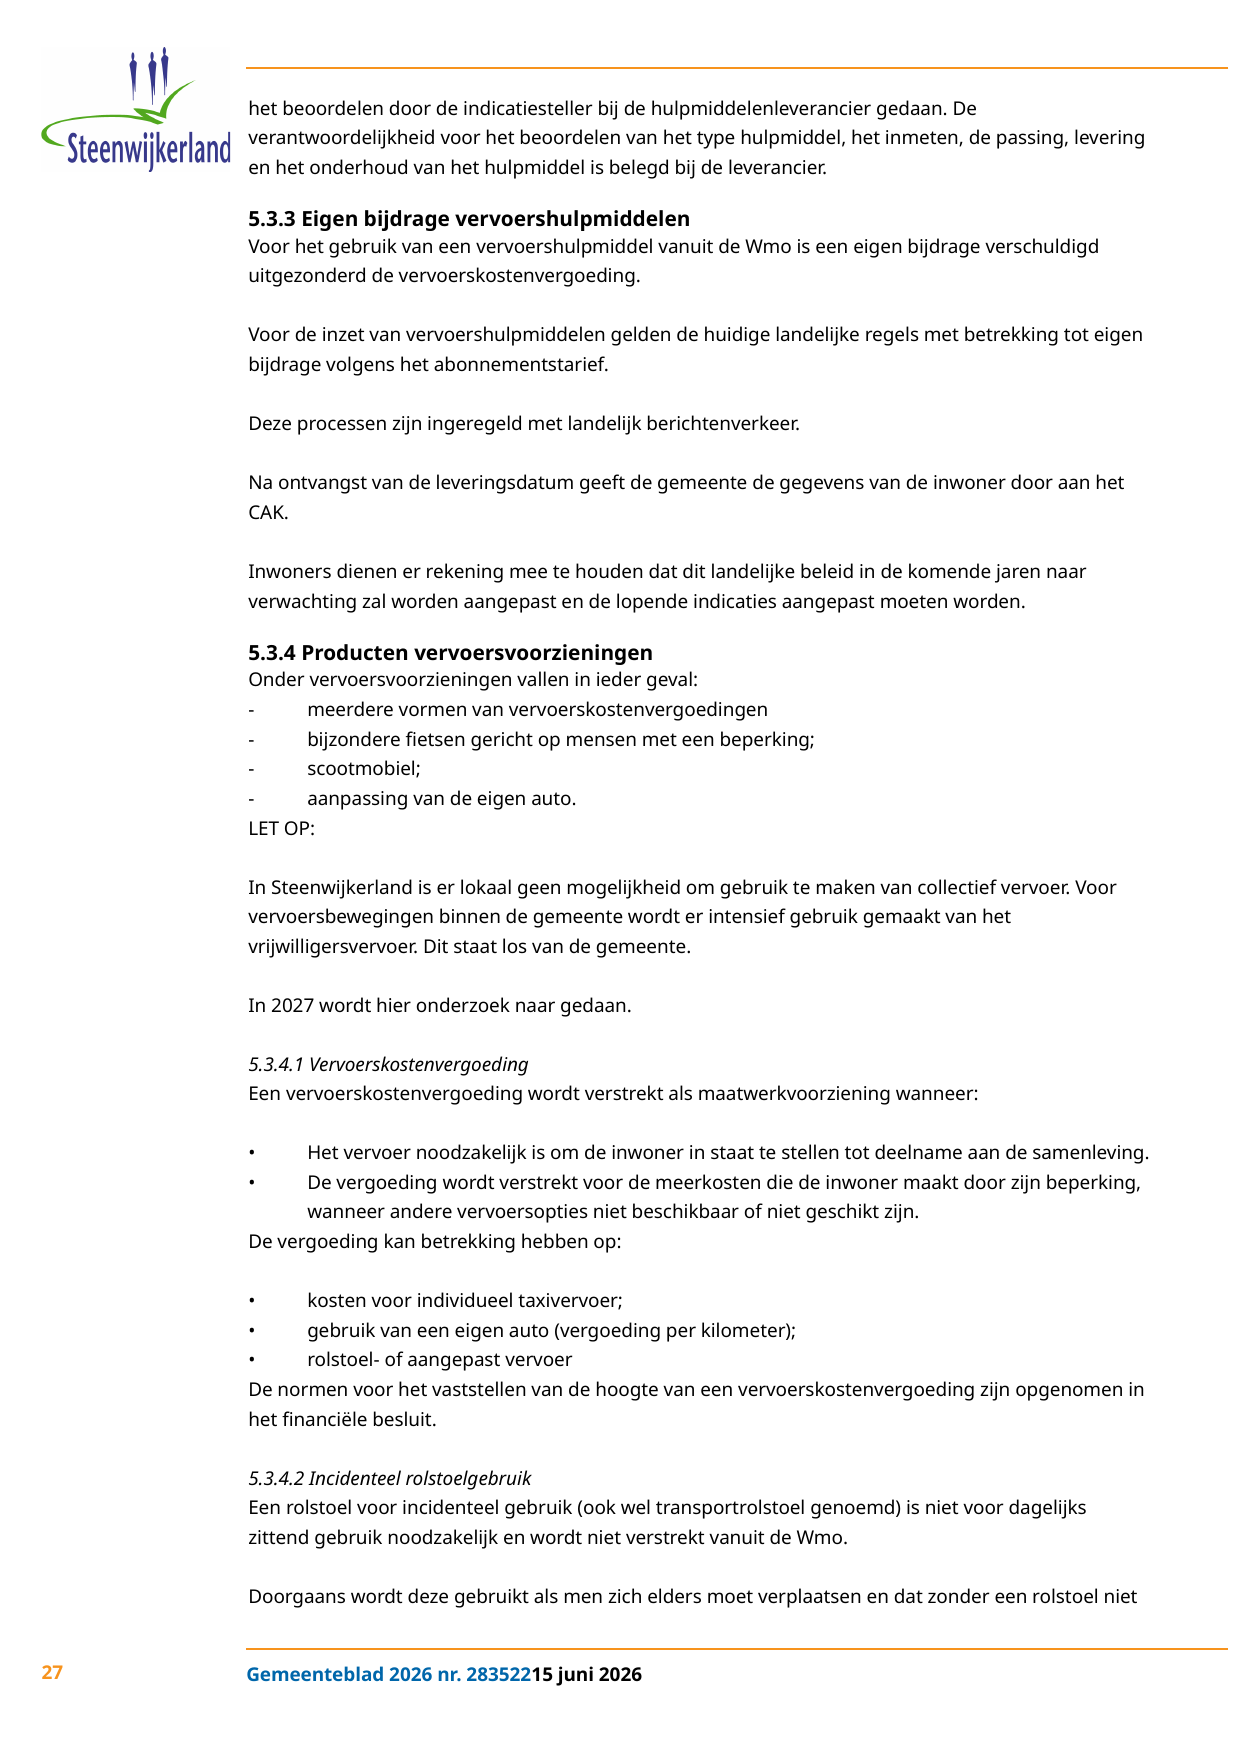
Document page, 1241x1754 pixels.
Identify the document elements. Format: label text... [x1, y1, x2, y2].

text De normen voor het vaststellen van de hoogte van een vervoerskostenvergoeding zijn opgenomen in het financiële besluit. [248, 1376, 1152, 1431]
text Onder vervoersvoorzieningen vallen in ieder geval: [248, 667, 1152, 692]
list De vergoeding wordt verstrekt voor de meerkosten die de inwoner maakt door zijn beperking, wanneer andere vervoersopties niet beschikbaar of niet geschikt zijn. [248, 1169, 1152, 1224]
text Inwoners dienen er rekening mee te houden dat dit landelijke beleid in de komende jaren naar verwachting zal worden aangepast en de lopende indicaties aangepast moeten worden. [248, 558, 1152, 613]
table_header LET OP: In Steenwijkerland is er lokaal geen mogelijkheid om gebruik te maken van collectief vervoer. Voor vervoersbewegingen binnen de gemeente wordt er intensief gebruik gemaakt van het vrijwilligersvervoer. Dit staat los van de gemeente. In 2027 wordt hier onderzoek naar gedaan. [248, 815, 1152, 1018]
list kosten voor individueel taxivervoer; [248, 1287, 1152, 1313]
text Voor het gebruik van een vervoershulpmiddel vanuit de Wmo is een eigen bijdrage verschuldigd uitgezonderd de vervoerskostenvergoeding. [248, 233, 1152, 288]
text Een rolstoel voor incidenteel gebruik (ook wel transportrolstoel genoemd) is niet voor dagelijks zittend gebruik noodzakelijk en wordt niet verstrekt vanuit de Wmo. [248, 1494, 1152, 1550]
picture [41, 47, 231, 172]
list gebruik van een eigen auto (vergoeding per kilometer); [248, 1317, 1152, 1343]
text Voor de inzet van vervoershulpmiddelen gelden de huidige landelijke regels met betrekking tot eigen bijdrage volgens het abonnementstarief. [248, 322, 1152, 377]
text Een vervoerskostenvergoeding wordt verstrekt als maatwerkvoorziening wanneer: [248, 1080, 1152, 1106]
text 5.3.4.1 Vervoerskostenvergoeding [248, 1051, 1152, 1076]
text Deze processen zijn ingeregeld met landelijk berichtenverkeer. [248, 410, 1152, 436]
text het beoordelen door de indicatiesteller bij de hulpmiddelenleverancier gedaan. De verantwoordelijkheid voor het beoordelen van het type hulpmiddel, het inmeten, de passing, levering en het onderhoud van het hulpmiddel is belegd bij de leverancier. [248, 95, 1152, 180]
list aanpassing van de eigen auto. [248, 785, 1152, 811]
text 5.3.4 Producten vervoersvoorzieningen [248, 638, 1152, 667]
text 5.3.3 Eigen bijdrage vervoershulpmiddelen [248, 204, 1152, 233]
list meerdere vormen van vervoerskostenvergoedingen [248, 696, 1152, 722]
list Het vervoer noodzakelijk is om de inwoner in staat te stellen tot deelname aan de samenleving. [248, 1139, 1152, 1165]
text De vergoeding kan betrekking hebben op: [248, 1228, 1152, 1254]
list rolstoel- of aangepast vervoer [248, 1347, 1152, 1372]
text Na ontvangst van de leveringsdatum geeft de gemeente de gegevens van de inwoner door aan het CAK. [248, 469, 1152, 525]
text 5.3.4.2 Incidenteel rolstoelgebruik [248, 1465, 1152, 1491]
text Doorgaans wordt deze gebruikt als men zich elders moet verplaatsen en dat zonder een rolstoel niet [248, 1583, 1152, 1609]
list bijzondere fietsen gericht op mensen met een beperking; [248, 726, 1152, 752]
list scootmobiel; [248, 755, 1152, 781]
